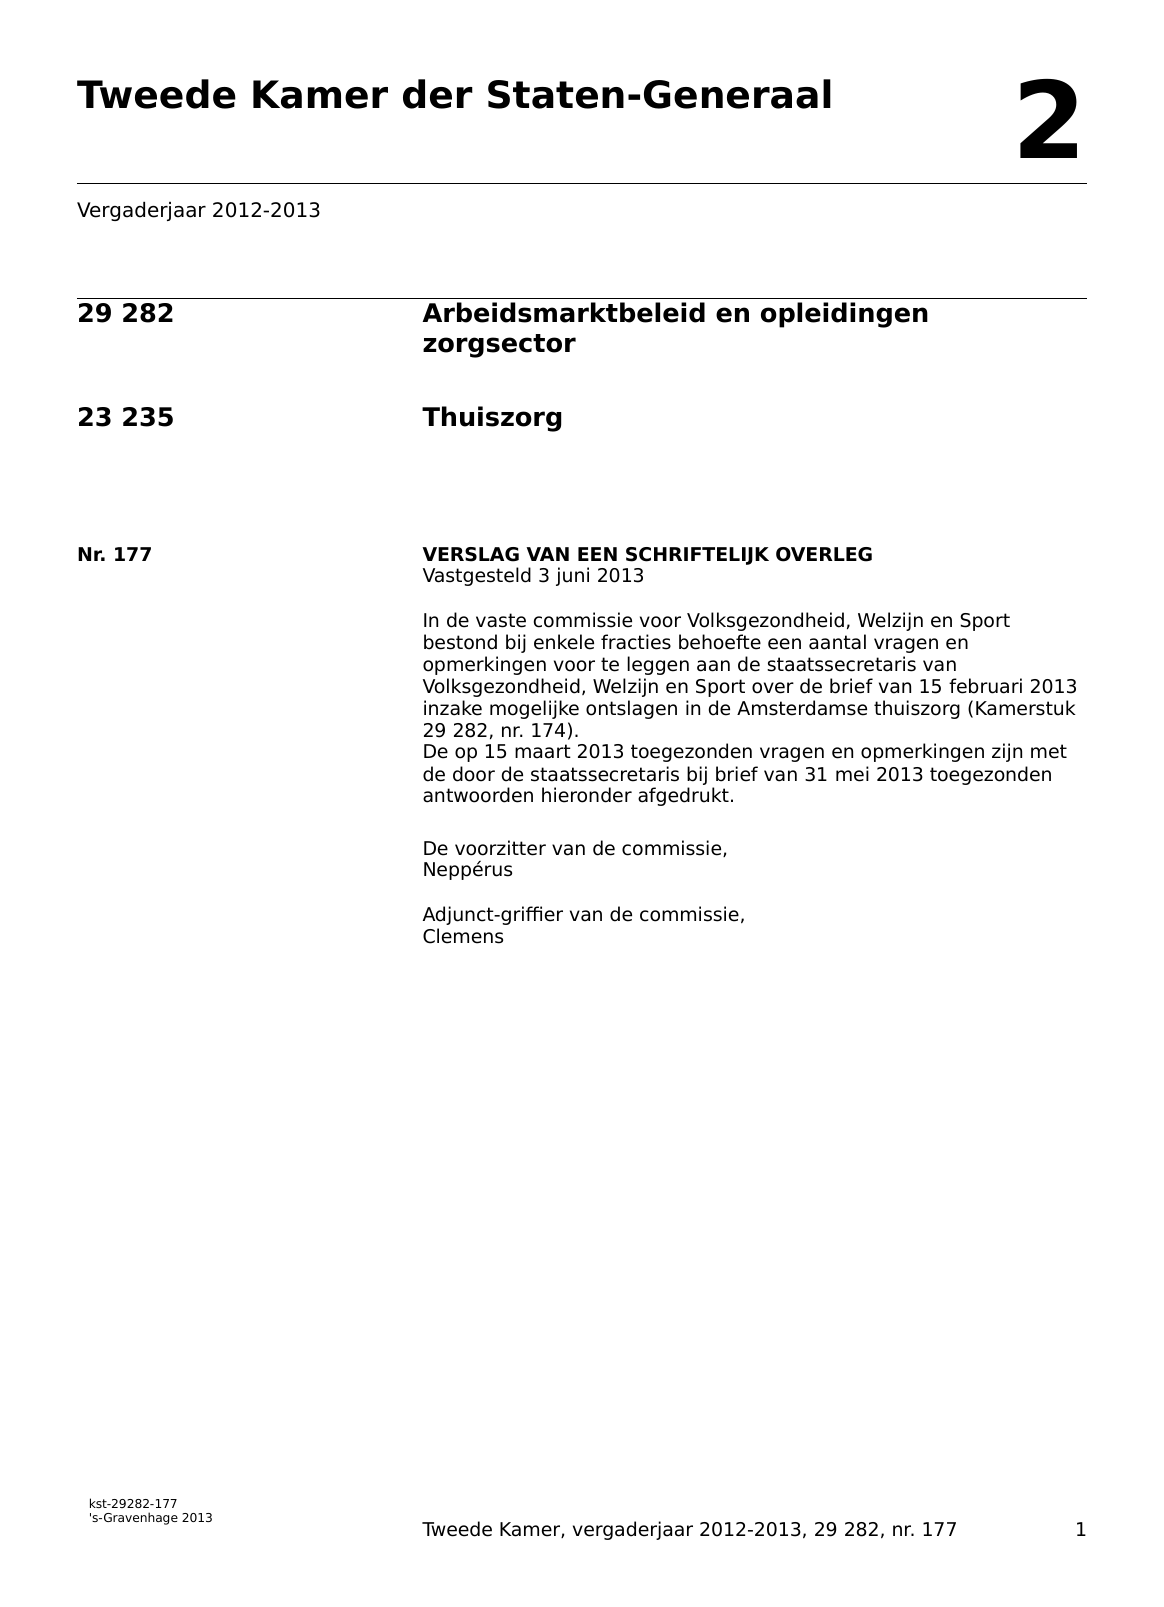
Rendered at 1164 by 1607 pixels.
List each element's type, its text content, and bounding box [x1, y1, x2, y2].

subtitle 23 235 Thuiszorg [77, 403, 1087, 432]
table_header Tweede Kamer der Staten-Generaal [77, 59, 886, 183]
subtitle 29 282 Arbeidsmarktbeleid en opleidingen zorgsector [77, 299, 1087, 358]
text kst-29282-177 [88, 1497, 323, 1511]
text 's-Gravenhage 2013 [88, 1511, 323, 1525]
text Vastgesteld 3 juni 2013 [422, 565, 1087, 587]
subtitle Nr. 177 VERSLAG VAN EEN SCHRIFTELIJK OVERLEG [77, 543, 1087, 565]
text De voorzitter van de commissie, Neppérus [422, 837, 1087, 881]
text De op 15 maart 2013 toegezonden vragen en opmerkingen zijn met de door de staatssecretaris bij brief van 31 mei 2013 toegezonden antwoorden hieronder afgedrukt. [422, 741, 1087, 807]
table_cell Vergaderjaar 2012-2013 [77, 184, 1087, 298]
text In de vaste commissie voor Volksgezondheid, Welzijn en Sport bestond bij enkele fracties behoefte een aantal vragen en opmerkingen voor te leggen aan de staatssecretaris van Volksgezondheid, Welzijn en Sport over de brief van 15 februari 2013 inzake mogelijke ontslagen in de Amsterdamse thuiszorg (Kamerstuk 29 282, nr. 174). [422, 609, 1087, 741]
table_header 2 [886, 59, 1087, 183]
text Adjunct-griffier van de commissie, Clemens [422, 903, 1087, 947]
